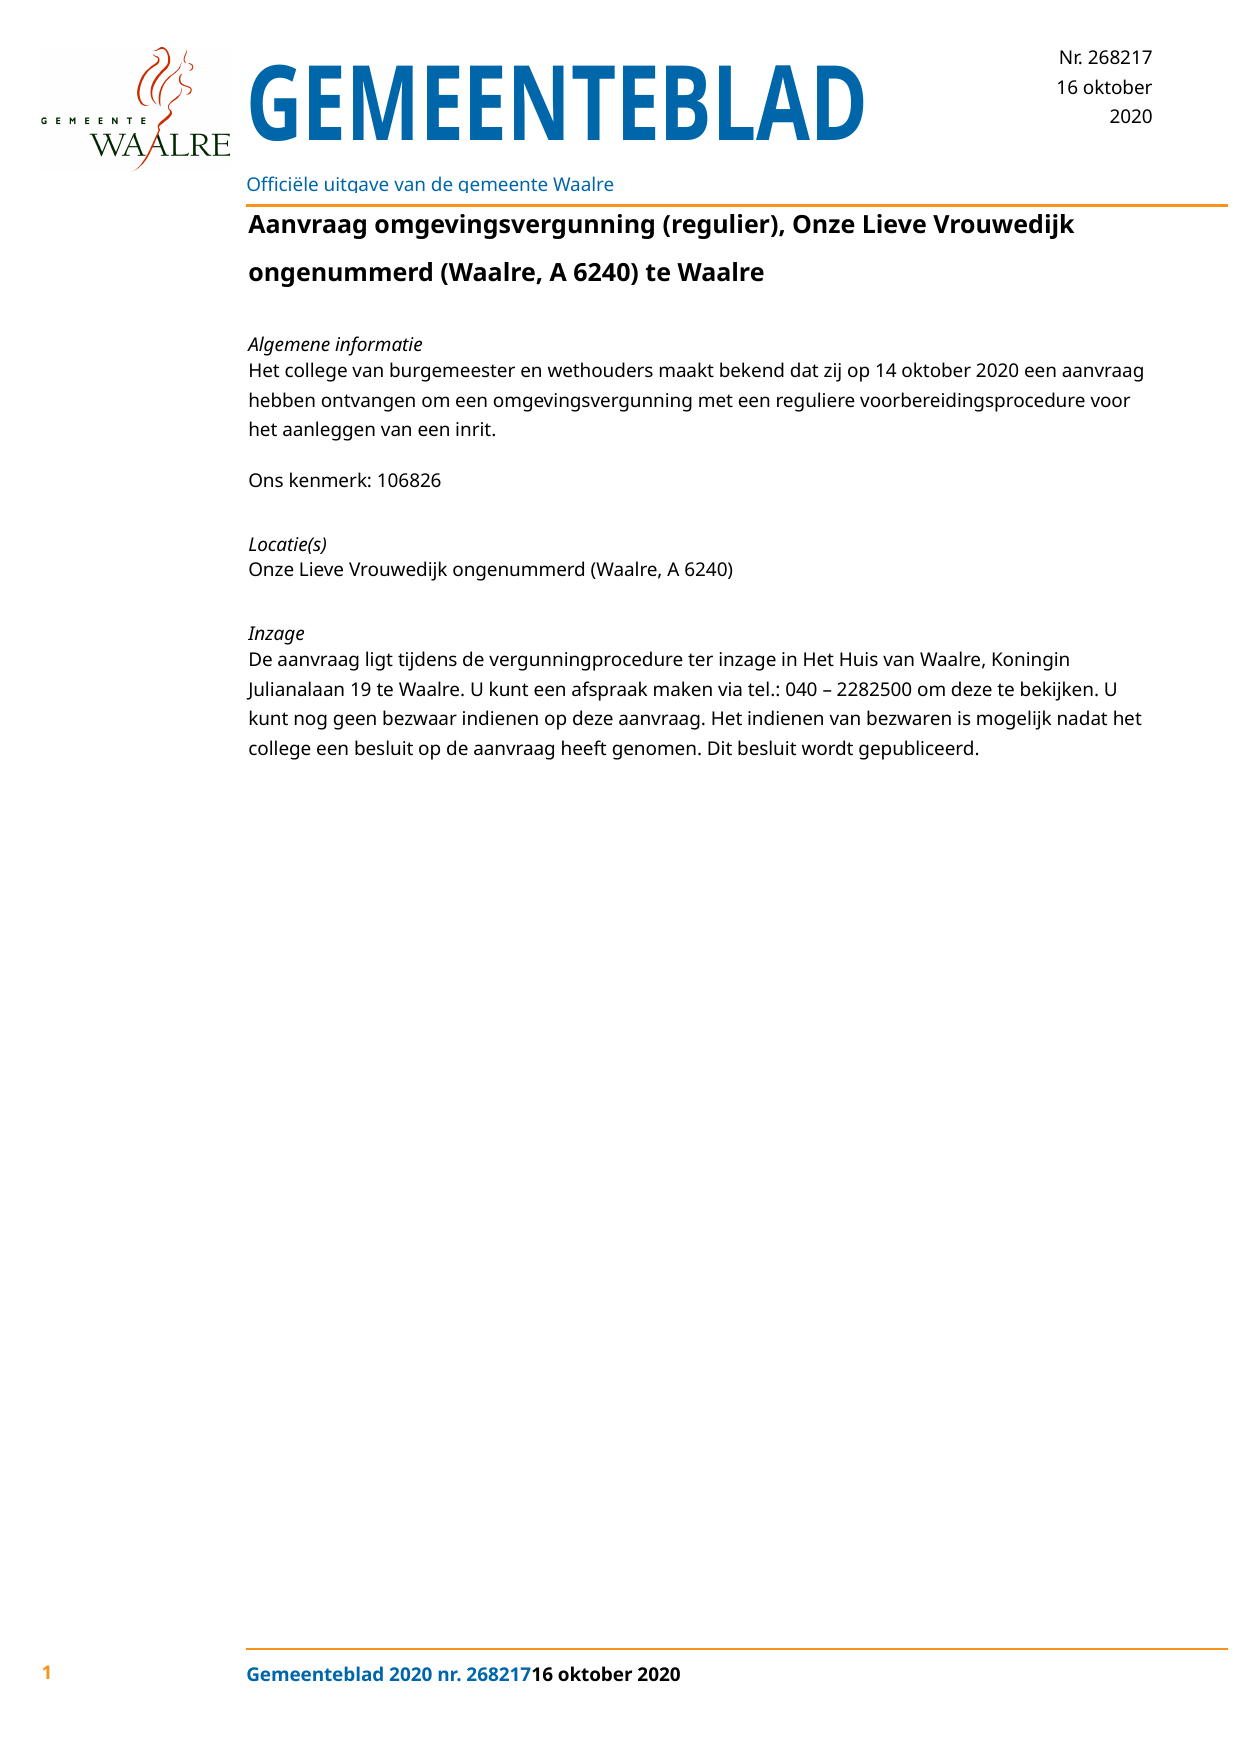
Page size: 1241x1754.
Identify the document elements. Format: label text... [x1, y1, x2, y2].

text Onze Lieve Vrouwedijk ongenummerd (Waalre, A 6240) [248, 556, 1152, 582]
text Locatie(s) [248, 531, 1152, 556]
text Ons kenmerk: 106826 [248, 467, 1152, 492]
text De aanvraag ligt tijdens de vergunningprocedure ter inzage in Het Huis van Waalre, Koningin Julianalaan 19 te Waalre. U kunt een afspraak maken via tel.: 040 – 2282500 om deze te bekijken. U kunt nog geen bezwaar indienen op deze aanvraag. Het indienen van bezwaren is mogelijk nadat het college een besluit op de aanvraag heeft genomen. Dit besluit wordt gepubliceerd. [248, 646, 1152, 761]
text Algemene informatie [248, 331, 1152, 357]
text Inzage [248, 620, 1152, 646]
picture [41, 47, 231, 172]
text Aanvraag omgevingsvergunning (regulier), Onze Lieve Vrouwedijk ongenummerd (Waalre, A 6240) te Waalre [248, 207, 1152, 288]
text Het college van burgemeester en wethouders maakt bekend dat zij op 14 oktober 2020 een aanvraag hebben ontvangen om een omgevingsvergunning met een reguliere voorbereidingsprocedure voor het aanleggen van een inrit. [248, 357, 1152, 442]
